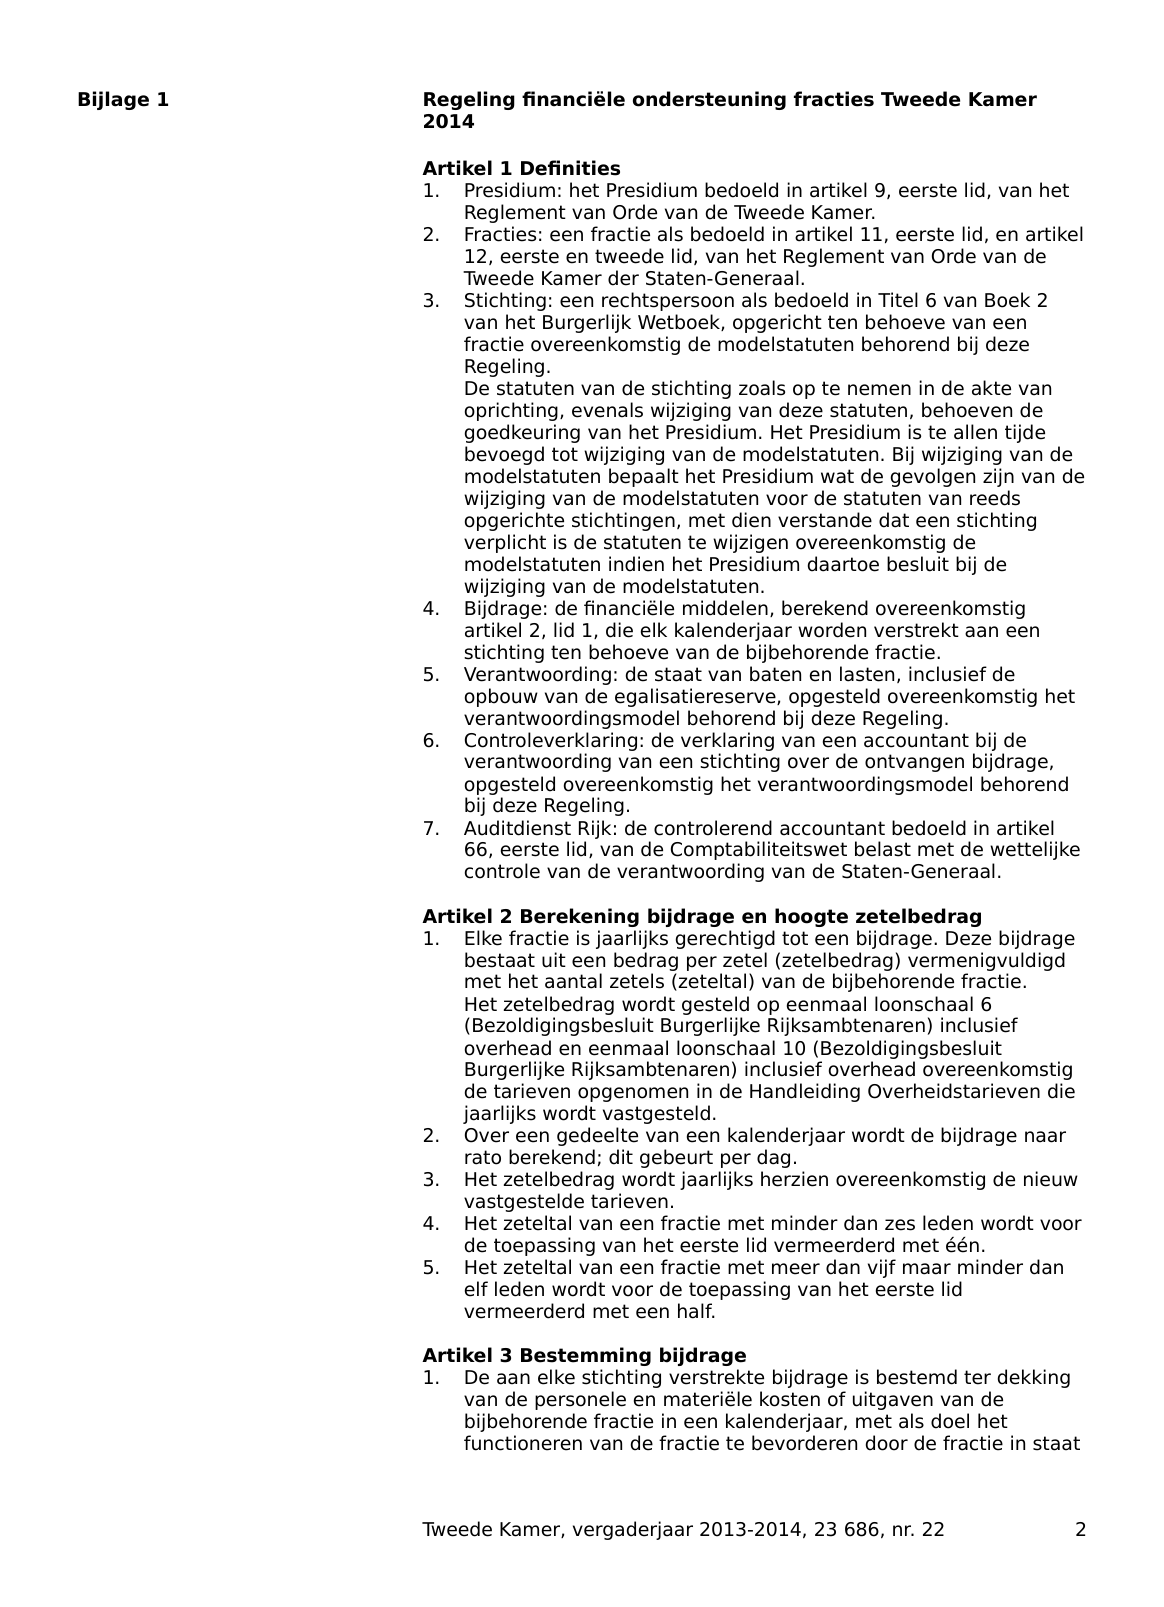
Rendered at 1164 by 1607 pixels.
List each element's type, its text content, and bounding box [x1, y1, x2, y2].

text 2. Over een gedeelte van een kalenderjaar wordt de bijdrage naar rato berekend; dit gebeurt per dag. [422, 1125, 1087, 1169]
text 7. Auditdienst Rijk: de controlerend accountant bedoeld in artikel 66, eerste lid, van de Comptabiliteitswet belast met de wettelijke controle van de verantwoording van de Staten-Generaal. [422, 817, 1087, 883]
subtitle Artikel 3 Bestemming bijdrage [422, 1345, 1087, 1367]
subtitle Artikel 2 Berekening bijdrage en hoogte zetelbedrag [422, 906, 1087, 927]
text 1. Presidium: het Presidium bedoeld in artikel 9, eerste lid, van het Reglement van Orde van de Tweede Kamer. [422, 180, 1087, 224]
subtitle Bijlage 1 Regeling financiële ondersteuning fracties Tweede Kamer 2014 [77, 89, 1087, 133]
text 5. Verantwoording: de staat van baten en lasten, inclusief de opbouw van de egalisatiereserve, opgesteld overeenkomstig het verantwoordingsmodel behorend bij deze Regeling. [422, 663, 1087, 729]
text 6. Controleverklaring: de verklaring van een accountant bij de verantwoording van een stichting over de ontvangen bijdrage, opgesteld overeenkomstig het verantwoordingsmodel behorend bij deze Regeling. [422, 729, 1087, 817]
text 1. De aan elke stichting verstrekte bijdrage is bestemd ter dekking van de personele en materiële kosten of uitgaven van de bijbehorende fractie in een kalenderjaar, met als doel het functioneren van de fractie te bevorderen door de fractie in staat [422, 1367, 1087, 1455]
text De statuten van de stichting zoals op te nemen in de akte van oprichting, evenals wijziging van deze statuten, behoeven de goedkeuring van het Presidium. Het Presidium is te allen tijde bevoegd tot wijziging van de modelstatuten. Bij wijziging van de modelstatuten bepaalt het Presidium wat de gevolgen zijn van de wijziging van de modelstatuten voor de statuten van reeds opgerichte stichtingen, met dien verstande dat een stichting verplicht is de statuten te wijzigen overeenkomstig de modelstatuten indien het Presidium daartoe besluit bij de wijziging van de modelstatuten. [464, 378, 1087, 598]
text Het zetelbedrag wordt gesteld op eenmaal loonschaal 6 (Bezoldigingsbesluit Burgerlijke Rijksambtenaren) inclusief overhead en eenmaal loonschaal 10 (Bezoldigingsbesluit Burgerlijke Rijksambtenaren) inclusief overhead overeenkomstig de tarieven opgenomen in de Handleiding Overheidstarieven die jaarlijks wordt vastgesteld. [464, 993, 1087, 1125]
subtitle Artikel 1 Definities [422, 158, 1087, 180]
text 5. Het zeteltal van een fractie met meer dan vijf maar minder dan elf leden wordt voor de toepassing van het eerste lid vermeerderd met een half. [422, 1257, 1087, 1323]
text 3. Stichting: een rechtspersoon als bedoeld in Titel 6 van Boek 2 van het Burgerlijk Wetboek, opgericht ten behoeve van een fractie overeenkomstig de modelstatuten behorend bij deze Regeling. [422, 290, 1087, 378]
text 1. Elke fractie is jaarlijks gerechtigd tot een bijdrage. Deze bijdrage bestaat uit een bedrag per zetel (zetelbedrag) vermenigvuldigd met het aantal zetels (zeteltal) van de bijbehorende fractie. [422, 927, 1087, 993]
text 4. Het zeteltal van een fractie met minder dan zes leden wordt voor de toepassing van het eerste lid vermeerderd met één. [422, 1213, 1087, 1257]
text 2. Fracties: een fractie als bedoeld in artikel 11, eerste lid, en artikel 12, eerste en tweede lid, van het Reglement van Orde van de Tweede Kamer der Staten-Generaal. [422, 224, 1087, 290]
text 4. Bijdrage: de financiële middelen, berekend overeenkomstig artikel 2, lid 1, die elk kalenderjaar worden verstrekt aan een stichting ten behoeve van de bijbehorende fractie. [422, 598, 1087, 663]
text 3. Het zetelbedrag wordt jaarlijks herzien overeenkomstig de nieuw vastgestelde tarieven. [422, 1169, 1087, 1213]
